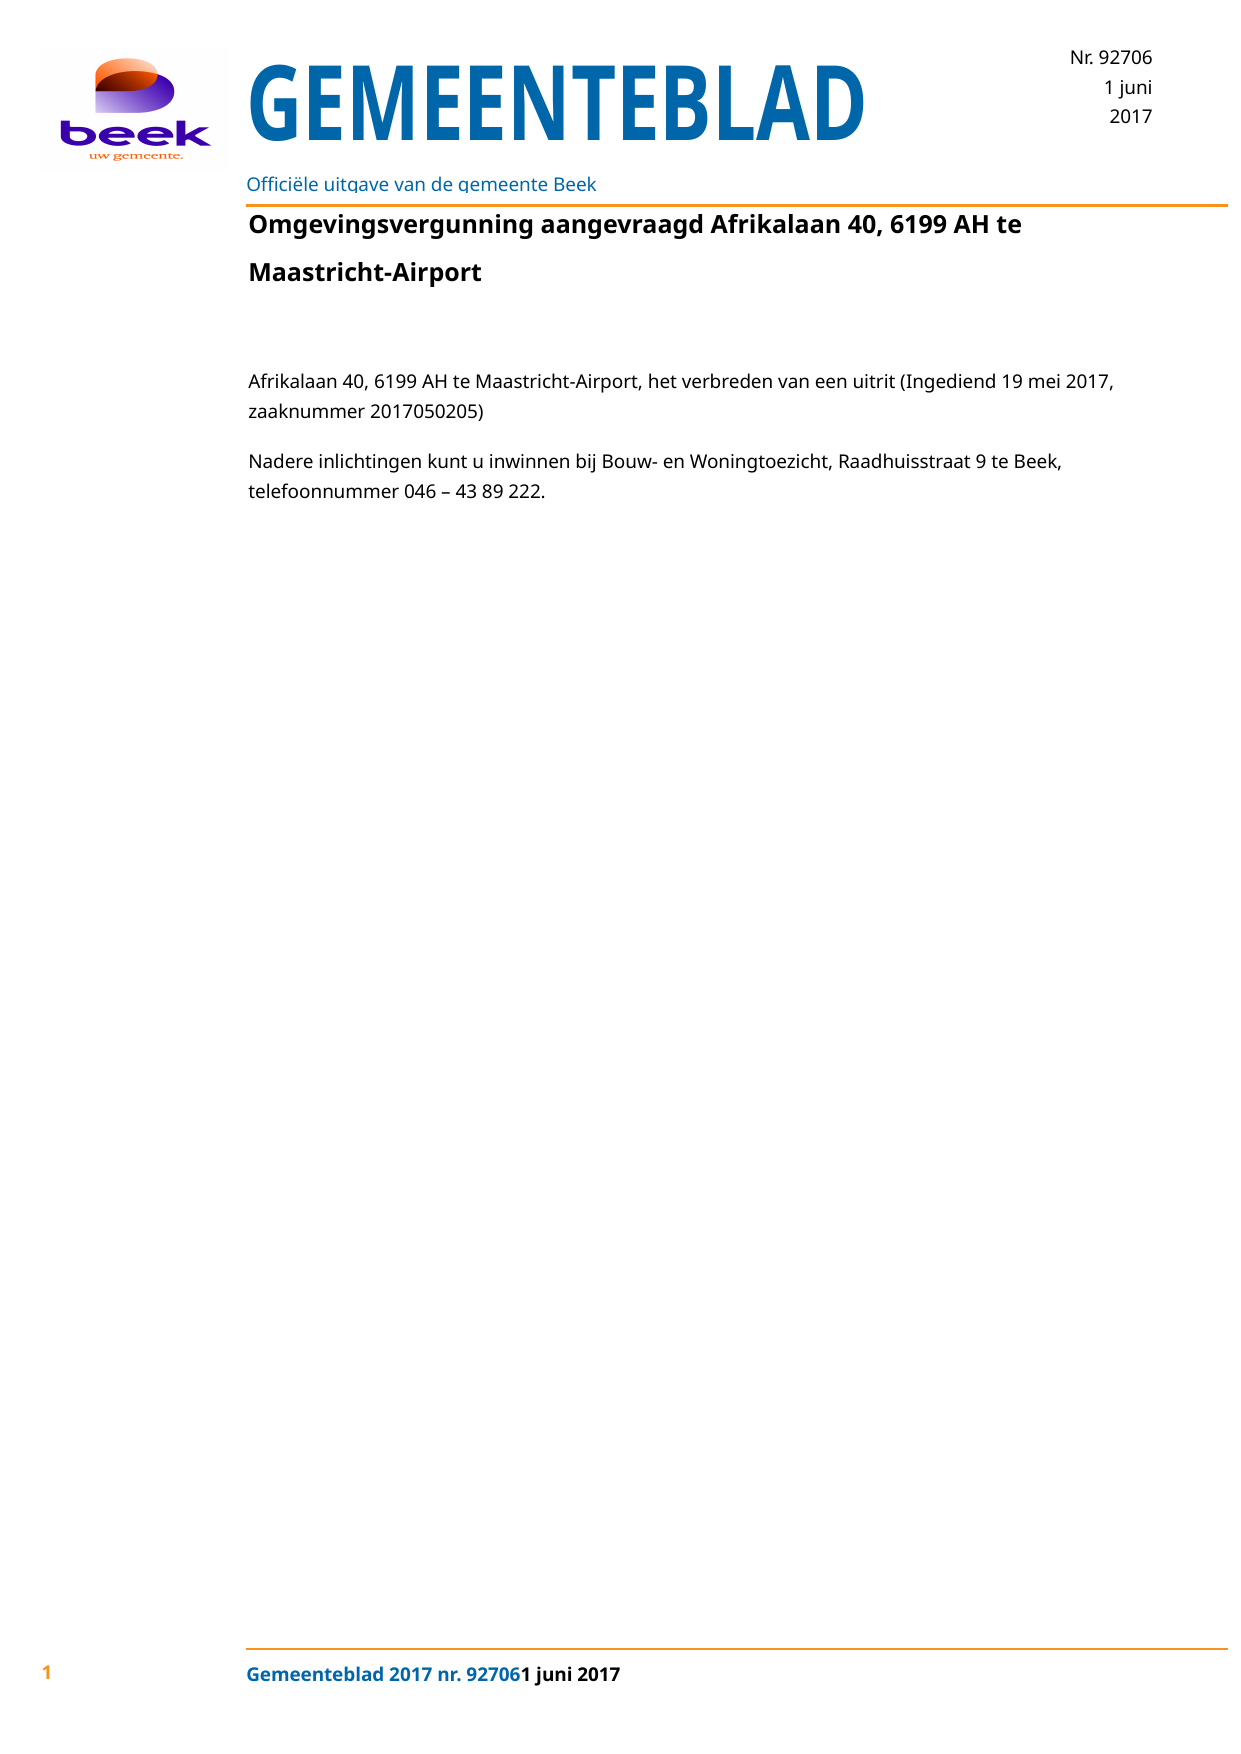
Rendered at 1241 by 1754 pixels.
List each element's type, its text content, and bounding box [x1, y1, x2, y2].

text Nadere inlichtingen kunt u inwinnen bij Bouw- en Woningtoezicht, Raadhuisstraat 9 te Beek, telefoonnummer 046 – 43 89 222. [248, 448, 1152, 504]
picture [41, 47, 231, 172]
text Afrikalaan 40, 6199 AH te Maastricht-Airport, het verbreden van een uitrit (Ingediend 19 mei 2017, zaaknummer 2017050205) [248, 368, 1152, 424]
text Omgevingsvergunning aangevraagd Afrikalaan 40, 6199 AH te Maastricht-Airport [248, 207, 1152, 288]
